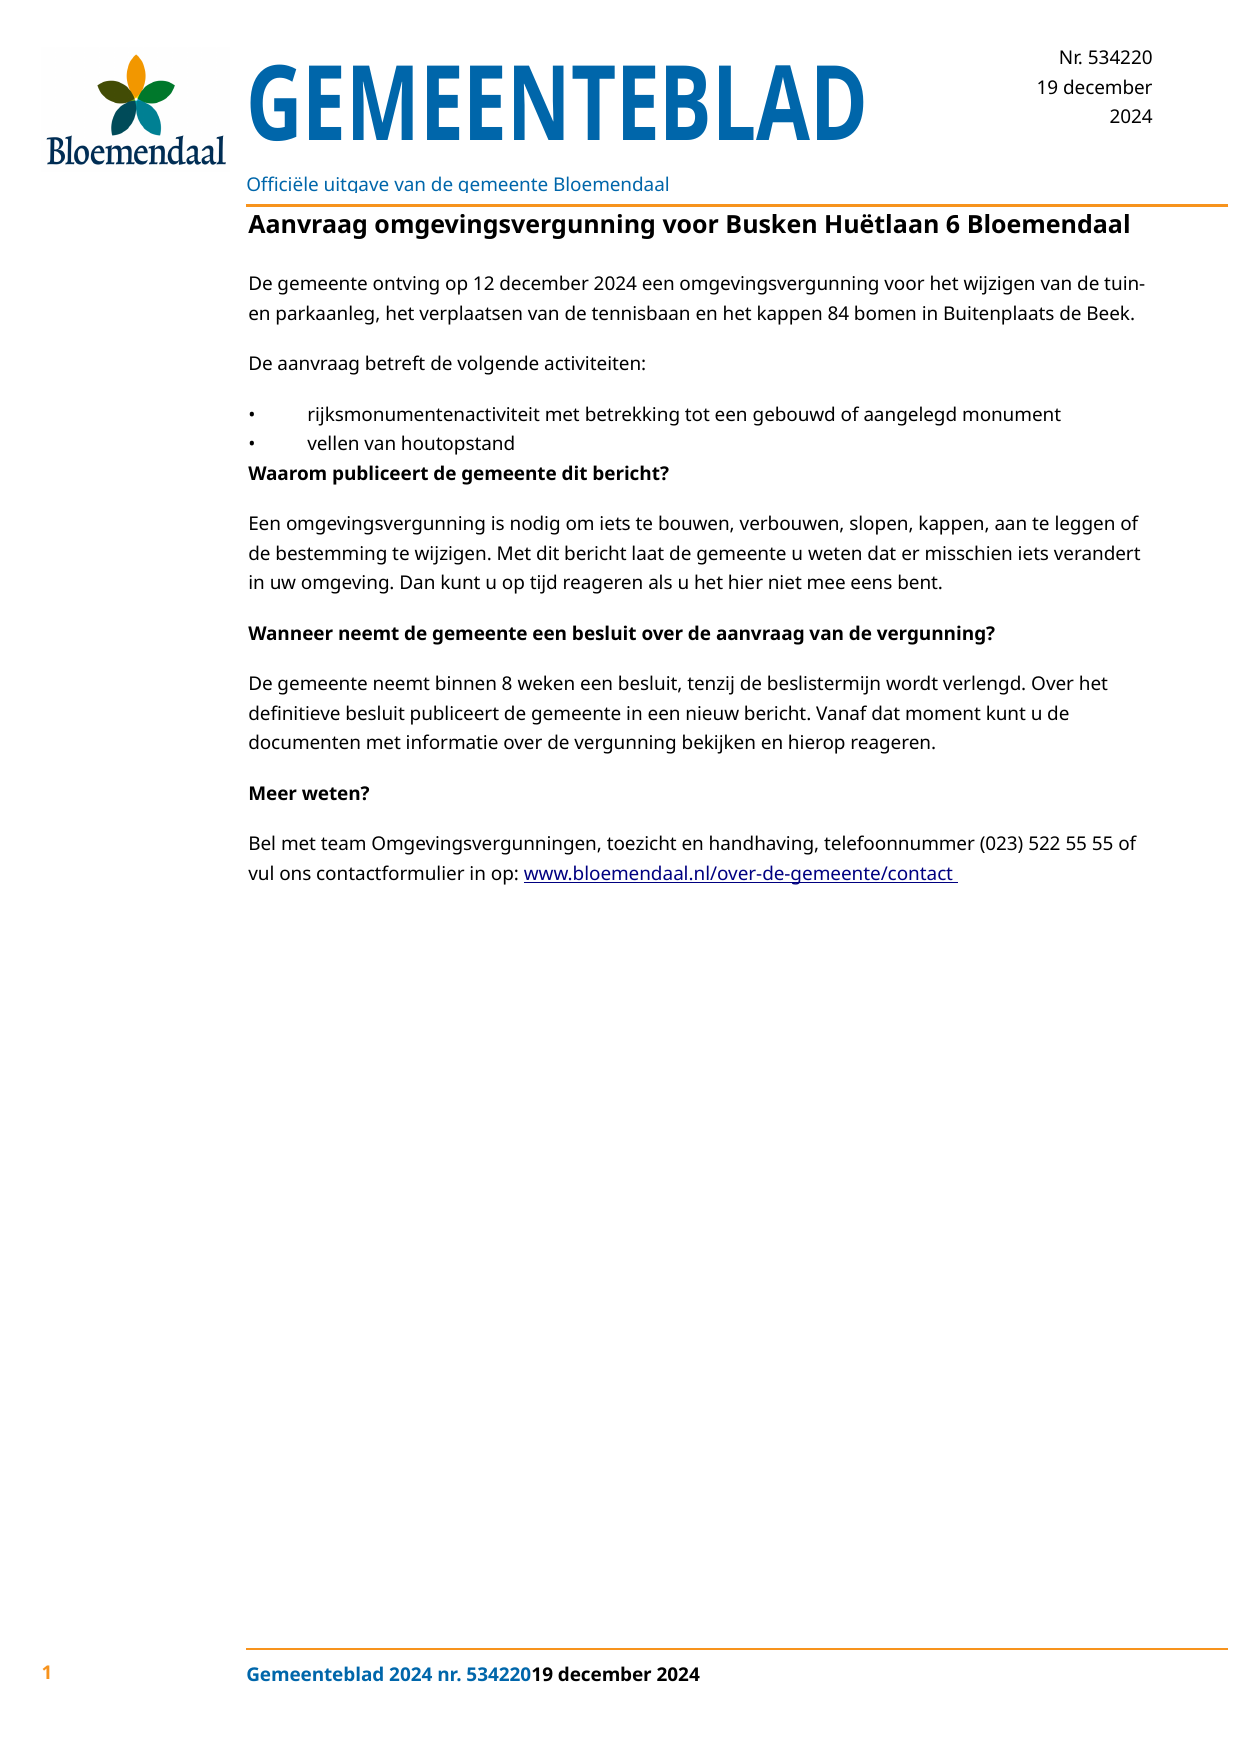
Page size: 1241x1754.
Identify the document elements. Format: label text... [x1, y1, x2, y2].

text Wanneer neemt de gemeente een besluit over de aanvraag van de vergunning? [248, 620, 1152, 646]
picture [41, 47, 231, 172]
text Aanvraag omgevingsvergunning voor Busken Huëtlaan 6 Bloemendaal [248, 207, 1152, 241]
text De gemeente neemt binnen 8 weken een besluit, tenzij de beslistermijn wordt verlengd. Over het definitieve besluit publiceert de gemeente in een nieuw bericht. Vanaf dat moment kunt u de documenten met informatie over de vergunning bekijken en hierop reageren. [248, 670, 1152, 755]
text De gemeente ontving op 12 december 2024 een omgevingsvergunning voor het wijzigen van de tuin- en parkaanleg, het verplaatsen van de tennisbaan en het kappen 84 bomen in Buitenplaats de Beek. [248, 270, 1152, 326]
text Bel met team Omgevingsvergunningen, toezicht en handhaving, telefoonnummer (023) 522 55 55 of vul ons contactformulier in op: www.bloemendaal.nl/over-de-gemeente/contact [248, 830, 1152, 886]
list rijksmonumentenactiviteit met betrekking tot een gebouwd of aangelegd monument [248, 401, 1152, 426]
text Meer weten? [248, 780, 1152, 806]
text De aanvraag betreft de volgende activiteiten: [248, 350, 1152, 376]
text Een omgevingsvergunning is nodig om iets te bouwen, verbouwen, slopen, kappen, aan te leggen of de bestemming te wijzigen. Met dit bericht laat de gemeente u weten dat er misschien iets verandert in uw omgeving. Dan kunt u op tijd reageren als u het hier niet mee eens bent. [248, 510, 1152, 595]
list vellen van houtopstand [248, 430, 1152, 456]
text Waarom publiceert de gemeente dit bericht? [248, 460, 1152, 486]
